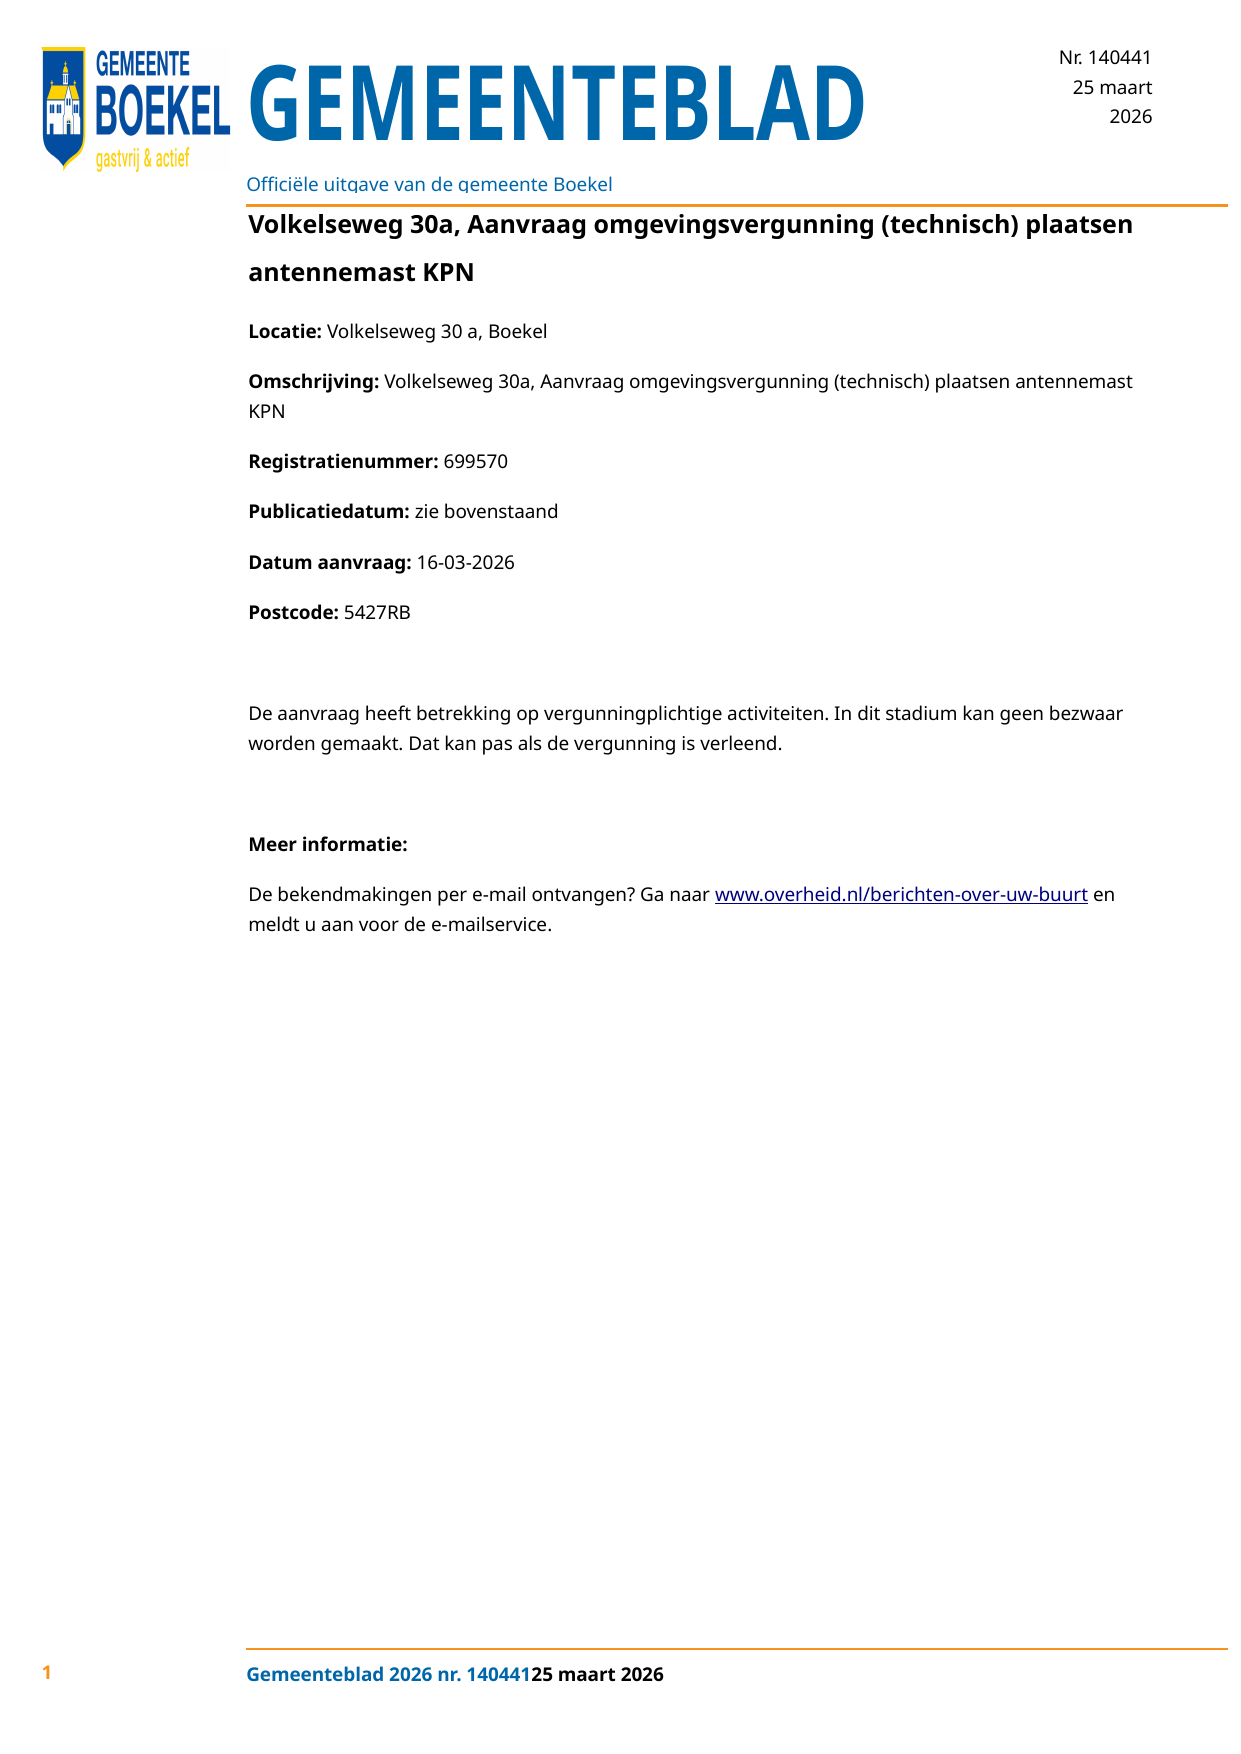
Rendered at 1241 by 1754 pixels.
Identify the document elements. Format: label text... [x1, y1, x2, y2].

text Datum aanvraag: 16-03-2026 [248, 549, 1152, 575]
text Omschrijving: Volkelseweg 30a, Aanvraag omgevingsvergunning (technisch) plaatsen antennemast KPN [248, 368, 1152, 424]
text Meer informatie: [248, 831, 1152, 857]
text Volkelseweg 30a, Aanvraag omgevingsvergunning (technisch) plaatsen antennemast KPN [248, 207, 1152, 288]
text Locatie: Volkelseweg 30 a, Boekel [248, 318, 1152, 344]
text De bekendmakingen per e-mail ontvangen? Ga naar www.overheid.nl/berichten-over-uw-buurt en meldt u aan voor de e-mailservice. [248, 881, 1152, 937]
text Publicatiedatum: zie bovenstaand [248, 499, 1152, 524]
picture [41, 47, 231, 172]
text De aanvraag heeft betrekking op vergunningplichtige activiteiten. In dit stadium kan geen bezwaar worden gemaakt. Dat kan pas als de vergunning is verleend. [248, 700, 1152, 756]
text Registratienummer: 699570 [248, 448, 1152, 474]
text Postcode: 5427RB [248, 599, 1152, 625]
